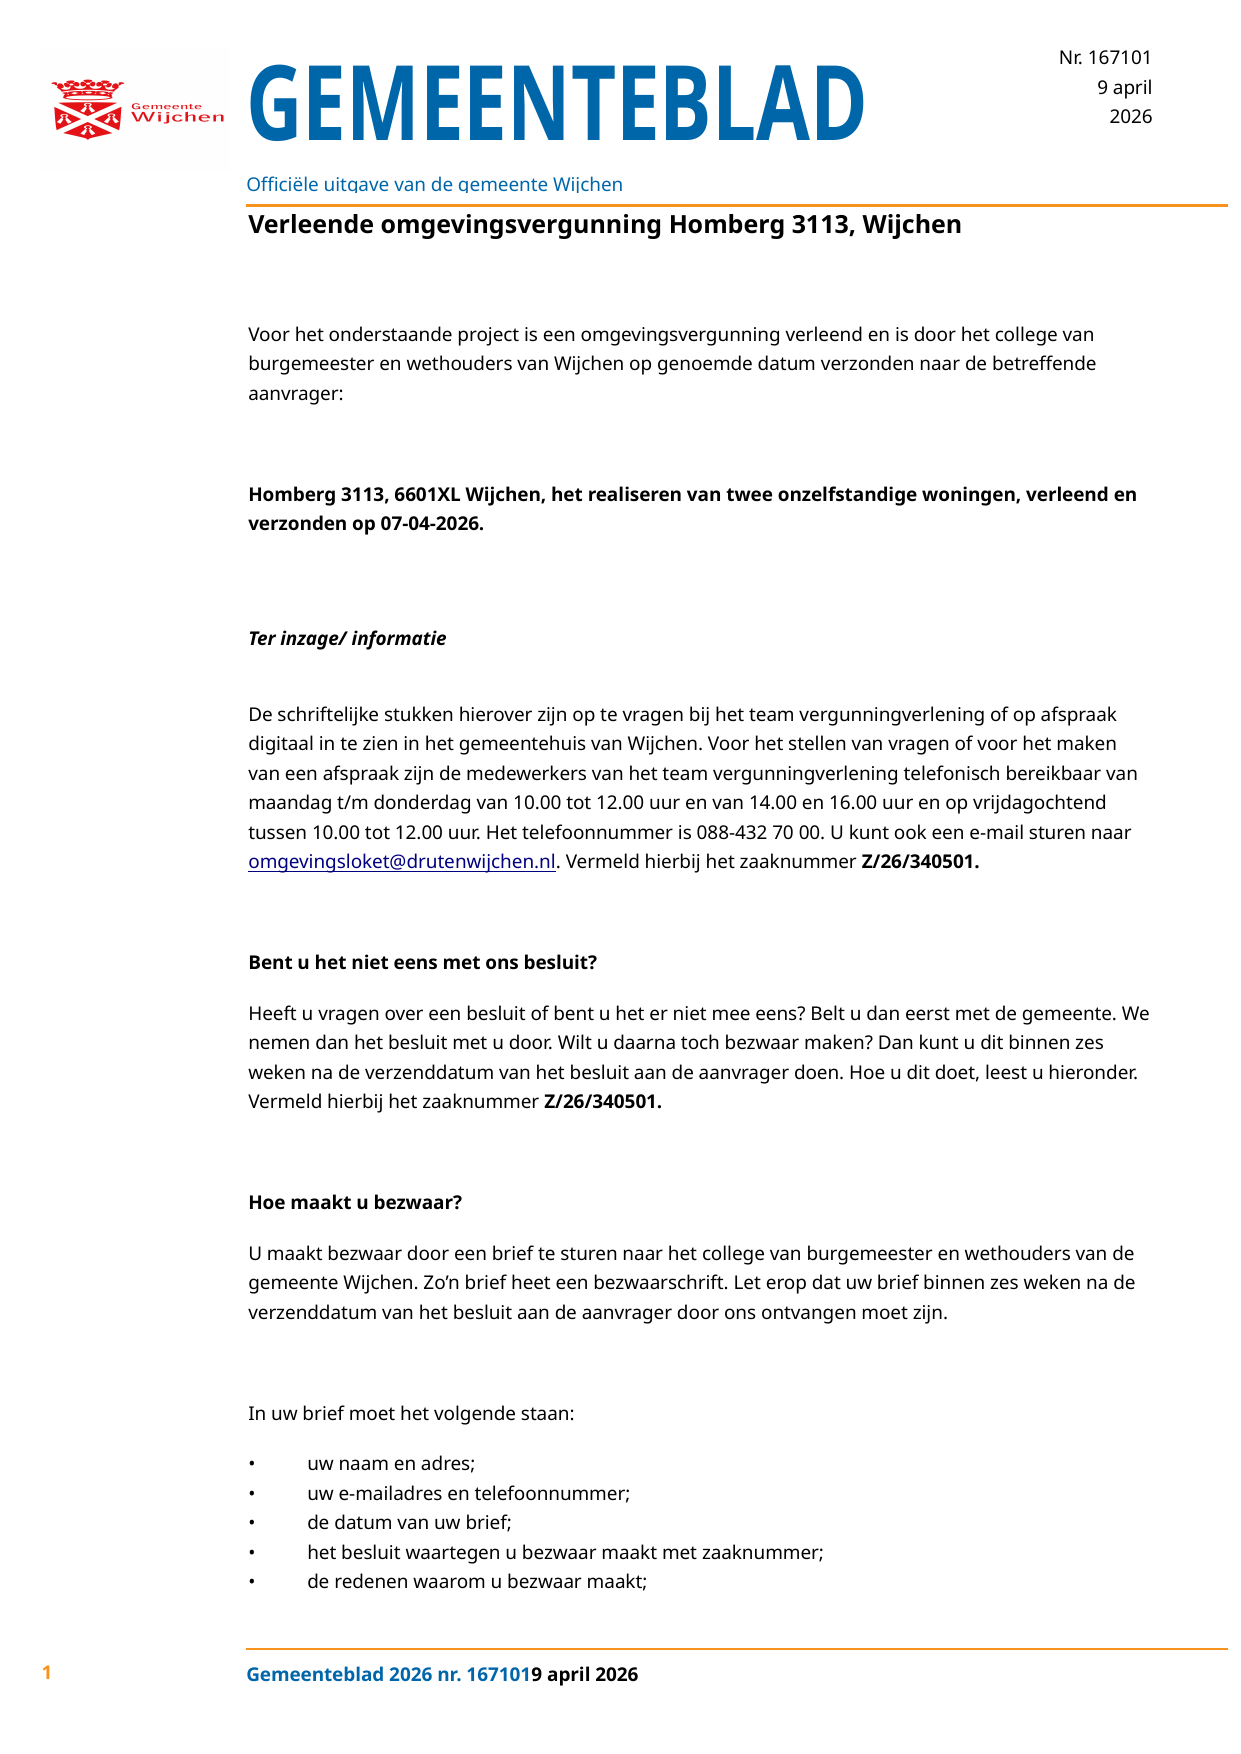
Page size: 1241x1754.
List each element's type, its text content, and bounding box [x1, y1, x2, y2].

text De schriftelijke stukken hierover zijn op te vragen bij het team vergunningverlening of op afspraak digitaal in te zien in het gemeentehuis van Wijchen. Voor het stellen van vragen of voor het maken van een afspraak zijn de medewerkers van het team vergunningverlening telefonisch bereikbaar van maandag t/m donderdag van 10.00 tot 12.00 uur en van 14.00 en 16.00 uur en op vrijdagochtend tussen 10.00 tot 12.00 uur. Het telefoonnummer is 088-432 70 00. U kunt ook een e-mail sturen naar omgevingsloket@drutenwijchen.nl. Vermeld hierbij het zaaknummer Z/26/340501. [248, 701, 1152, 874]
text Bent u het niet eens met ons besluit? [248, 949, 1152, 975]
text Ter inzage/ informatie [248, 625, 1152, 650]
text Voor het onderstaande project is een omgevingsvergunning verleend en is door het college van burgemeester en wethouders van Wijchen op genoemde datum verzonden naar de betreffende aanvrager: [248, 321, 1152, 406]
text Homberg 3113, 6601XL Wijchen, het realiseren van twee onzelfstandige woningen, verleend en verzonden op 07-04-2026. [248, 481, 1152, 536]
list het besluit waartegen u bezwaar maakt met zaaknummer; [248, 1539, 1152, 1565]
text U maakt bezwaar door een brief te sturen naar het college van burgemeester en wethouders van de gemeente Wijchen. Zo’n brief heet een bezwaarschrift. Let erop dat uw brief binnen zes weken na de verzenddatum van het besluit aan de aanvrager door ons ontvangen moet zijn. [248, 1240, 1152, 1325]
text Hoe maakt u bezwaar? [248, 1189, 1152, 1215]
text Verleende omgevingsvergunning Homberg 3113, Wijchen [248, 207, 1152, 241]
text Heeft u vragen over een besluit of bent u het er niet mee eens? Belt u dan eerst met de gemeente. We nemen dan het besluit met u door. Wilt u daarna toch bezwaar maken? Dan kunt u dit binnen zes weken na de verzenddatum van het besluit aan de aanvrager doen. Hoe u dit doet, leest u hieronder. Vermeld hierbij het zaaknummer Z/26/340501. [248, 1000, 1152, 1114]
list de datum van uw brief; [248, 1509, 1152, 1535]
picture [41, 47, 231, 172]
list uw naam en adres; [248, 1450, 1152, 1476]
list de redenen waarom u bezwaar maakt; [248, 1569, 1152, 1594]
list uw e-mailadres en telefoonnummer; [248, 1480, 1152, 1506]
text In uw brief moet het volgende staan: [248, 1400, 1152, 1426]
